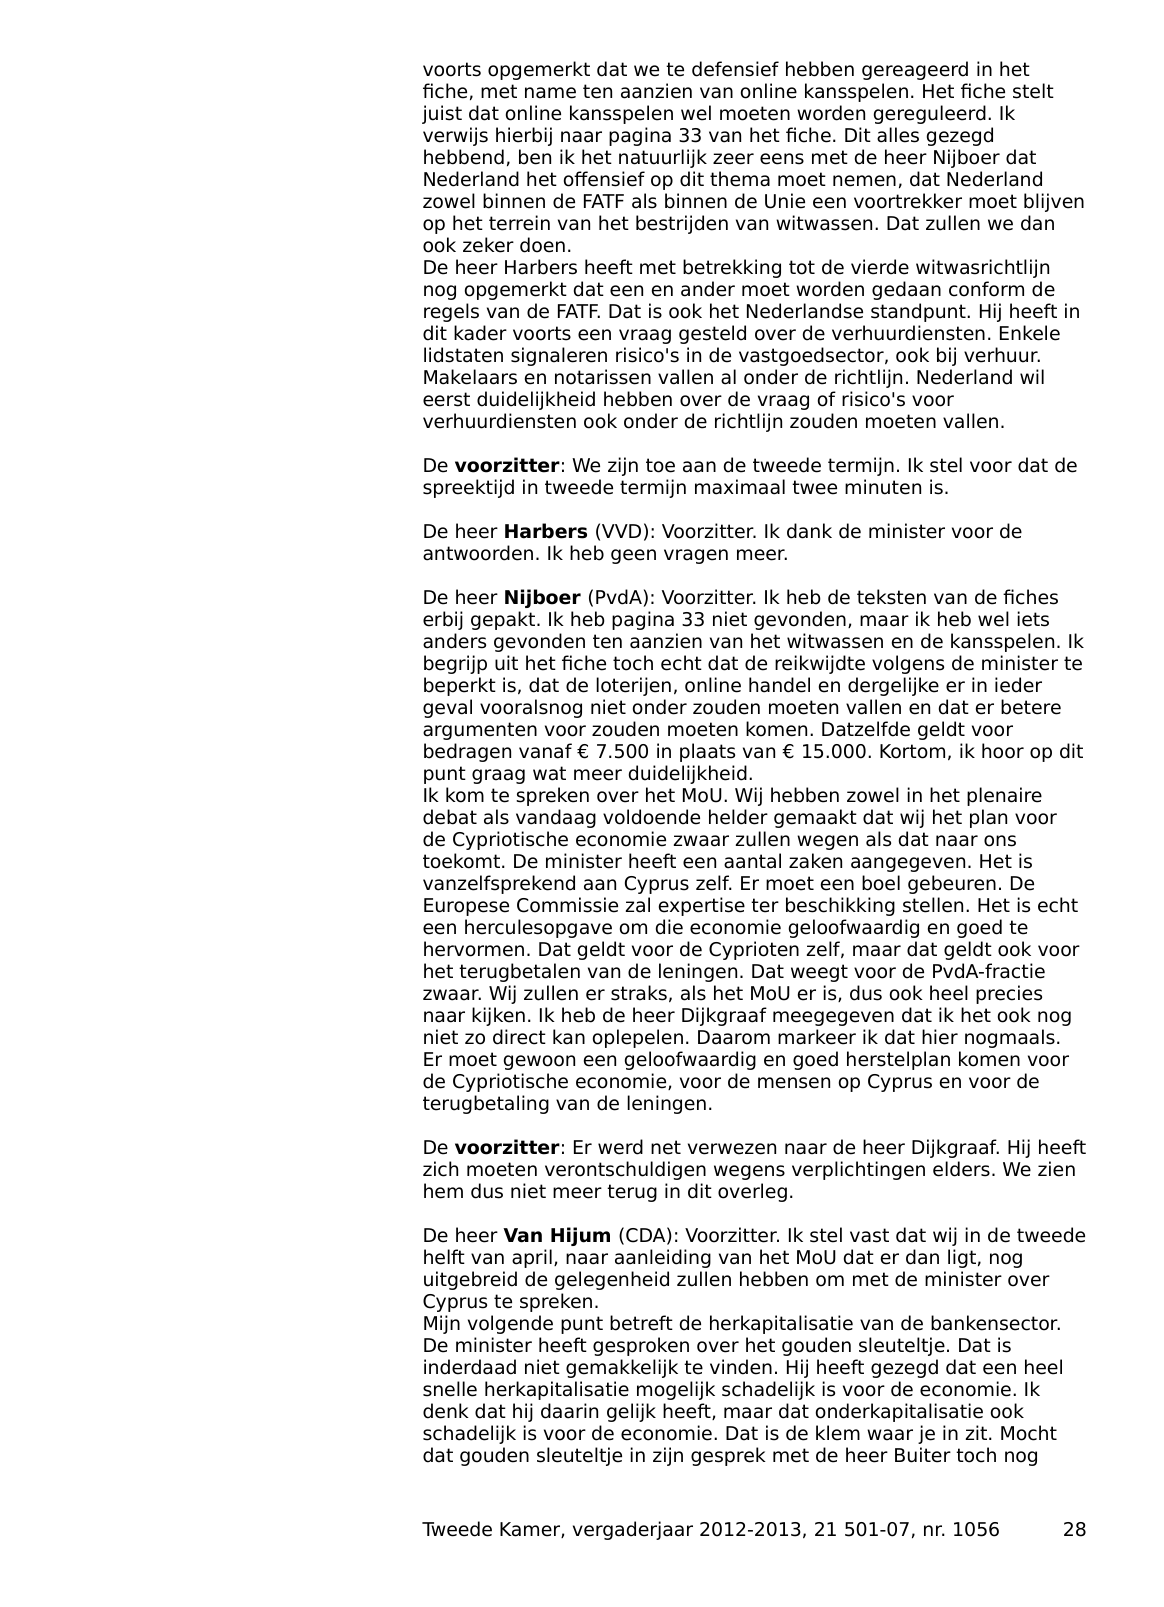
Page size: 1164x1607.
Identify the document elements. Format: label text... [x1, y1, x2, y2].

text De heer Nijboer (PvdA): Voorzitter. Ik heb de teksten van de fiches erbij gepakt. Ik heb pagina 33 niet gevonden, maar ik heb wel iets anders gevonden ten aanzien van het witwassen en de kansspelen. Ik begrijp uit het fiche toch echt dat de reikwijdte volgens de minister te beperkt is, dat de loterijen, online handel en dergelijke er in ieder geval vooralsnog niet onder zouden moeten vallen en dat er betere argumenten voor zouden moeten komen. Datzelfde geldt voor bedragen vanaf € 7.500 in plaats van € 15.000. Kortom, ik hoor op dit punt graag wat meer duidelijkheid. [422, 587, 1087, 785]
text voorts opgemerkt dat we te defensief hebben gereageerd in het fiche, met name ten aanzien van online kansspelen. Het fiche stelt juist dat online kansspelen wel moeten worden gereguleerd. Ik verwijs hierbij naar pagina 33 van het fiche. Dit alles gezegd hebbend, ben ik het natuurlijk zeer eens met de heer Nijboer dat Nederland het offensief op dit thema moet nemen, dat Nederland zowel binnen de FATF als binnen de Unie een voortrekker moet blijven op het terrein van het bestrijden van witwassen. Dat zullen we dan ook zeker doen. [422, 59, 1087, 257]
text De heer Harbers heeft met betrekking tot de vierde witwasrichtlijn nog opgemerkt dat een en ander moet worden gedaan conform de regels van de FATF. Dat is ook het Nederlandse standpunt. Hij heeft in dit kader voorts een vraag gesteld over de verhuurdiensten. Enkele lidstaten signaleren risico's in de vastgoedsector, ook bij verhuur. Makelaars en notarissen vallen al onder de richtlijn. Nederland wil eerst duidelijkheid hebben over de vraag of risico's voor verhuurdiensten ook onder de richtlijn zouden moeten vallen. [422, 257, 1087, 433]
text Mijn volgende punt betreft de herkapitalisatie van de bankensector. De minister heeft gesproken over het gouden sleuteltje. Dat is inderdaad niet gemakkelijk te vinden. Hij heeft gezegd dat een heel snelle herkapitalisatie mogelijk schadelijk is voor de economie. Ik denk dat hij daarin gelijk heeft, maar dat onderkapitalisatie ook schadelijk is voor de economie. Dat is de klem waar je in zit. Mocht dat gouden sleuteltje in zijn gesprek met de heer Buiter toch nog [422, 1313, 1087, 1467]
text De heer Van Hijum (CDA): Voorzitter. Ik stel vast dat wij in de tweede helft van april, naar aanleiding van het MoU dat er dan ligt, nog uitgebreid de gelegenheid zullen hebben om met de minister over Cyprus te spreken. [422, 1225, 1087, 1313]
text Ik kom te spreken over het MoU. Wij hebben zowel in het plenaire debat als vandaag voldoende helder gemaakt dat wij het plan voor de Cypriotische economie zwaar zullen wegen als dat naar ons toekomt. De minister heeft een aantal zaken aangegeven. Het is vanzelfsprekend aan Cyprus zelf. Er moet een boel gebeuren. De Europese Commissie zal expertise ter beschikking stellen. Het is echt een herculesopgave om die economie geloofwaardig en goed te hervormen. Dat geldt voor de Cyprioten zelf, maar dat geldt ook voor het terugbetalen van de leningen. Dat weegt voor de PvdA-fractie zwaar. Wij zullen er straks, als het MoU er is, dus ook heel precies naar kijken. Ik heb de heer Dijkgraaf meegegeven dat ik het ook nog niet zo direct kan oplepelen. Daarom markeer ik dat hier nogmaals. Er moet gewoon een geloofwaardig en goed herstelplan komen voor de Cypriotische economie, voor de mensen op Cyprus en voor de terugbetaling van de leningen. [422, 785, 1087, 1115]
text De voorzitter: Er werd net verwezen naar de heer Dijkgraaf. Hij heeft zich moeten verontschuldigen wegens verplichtingen elders. We zien hem dus niet meer terug in dit overleg. [422, 1137, 1087, 1203]
text De heer Harbers (VVD): Voorzitter. Ik dank de minister voor de antwoorden. Ik heb geen vragen meer. [422, 521, 1087, 565]
text De voorzitter: We zijn toe aan de tweede termijn. Ik stel voor dat de spreektijd in tweede termijn maximaal twee minuten is. [422, 455, 1087, 499]
